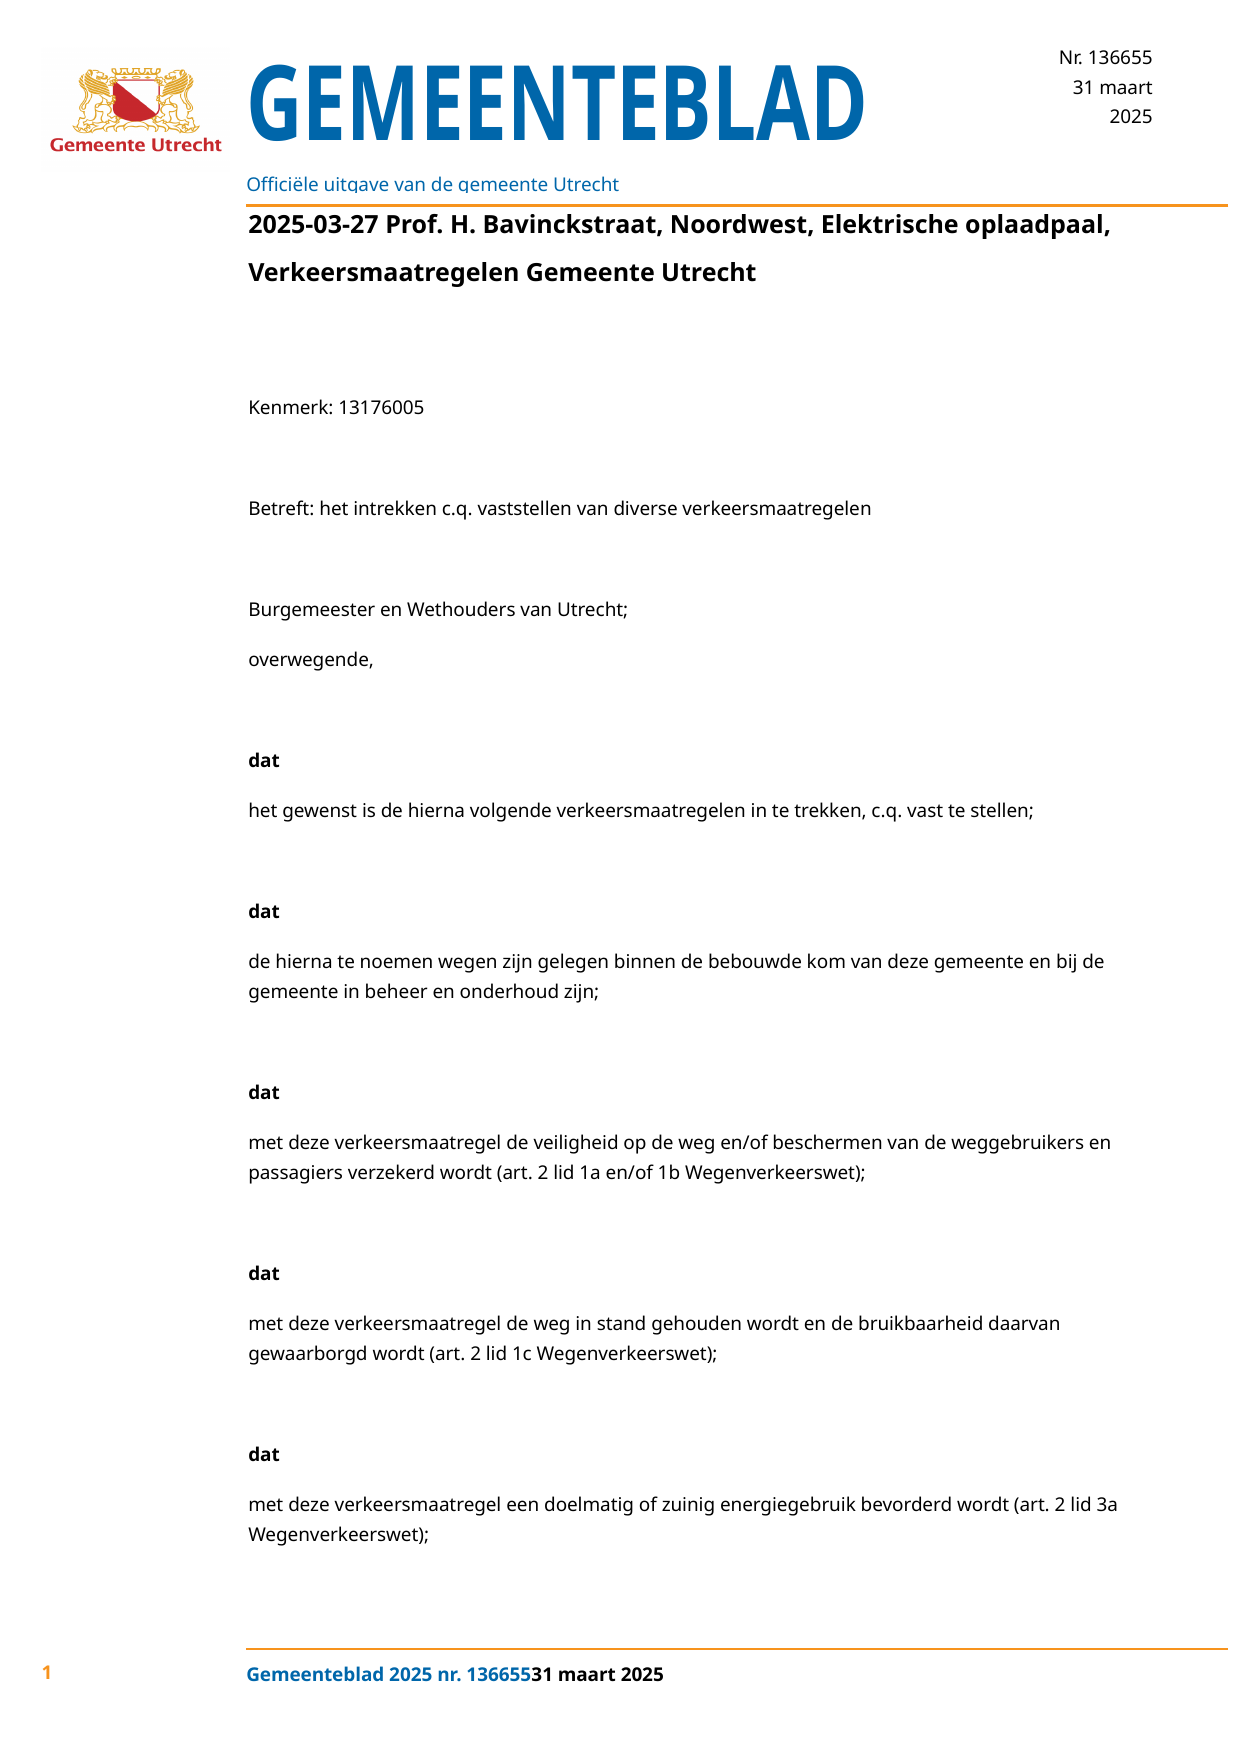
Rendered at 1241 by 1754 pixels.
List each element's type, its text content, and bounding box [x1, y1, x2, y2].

text dat [248, 747, 1152, 773]
text de hierna te noemen wegen zijn gelegen binnen de bebouwde kom van deze gemeente en bij de gemeente in beheer en onderhoud zijn; [248, 949, 1152, 1004]
text het gewenst is de hierna volgende verkeersmaatregelen in te trekken, c.q. vast te stellen; [248, 797, 1152, 823]
text 2025-03-27 Prof. H. Bavinckstraat, Noordwest, Elektrische oplaadpaal, Verkeersmaatregelen Gemeente Utrecht [248, 207, 1152, 288]
text met deze verkeersmaatregel de weg in stand gehouden wordt en de bruikbaarheid daarvan gewaarborgd wordt (art. 2 lid 1c Wegenverkeerswet); [248, 1310, 1152, 1366]
text Betreft: het intrekken c.q. vaststellen van diverse verkeersmaatregelen [248, 495, 1152, 521]
picture [41, 47, 231, 172]
text Burgemeester en Wethouders van Utrecht; [248, 596, 1152, 621]
text dat [248, 1441, 1152, 1466]
text met deze verkeersmaatregel de veiligheid op de weg en/of beschermen van de weggebruikers en passagiers verzekerd wordt (art. 2 lid 1a en/of 1b Wegenverkeerswet); [248, 1129, 1152, 1185]
text Kenmerk: 13176005 [248, 394, 1152, 420]
text dat [248, 1260, 1152, 1286]
text dat [248, 898, 1152, 924]
text overwegende, [248, 646, 1152, 672]
text dat [248, 1079, 1152, 1105]
text met deze verkeersmaatregel een doelmatig of zuinig energiegebruik bevorderd wordt (art. 2 lid 3a Wegenverkeerswet); [248, 1491, 1152, 1546]
